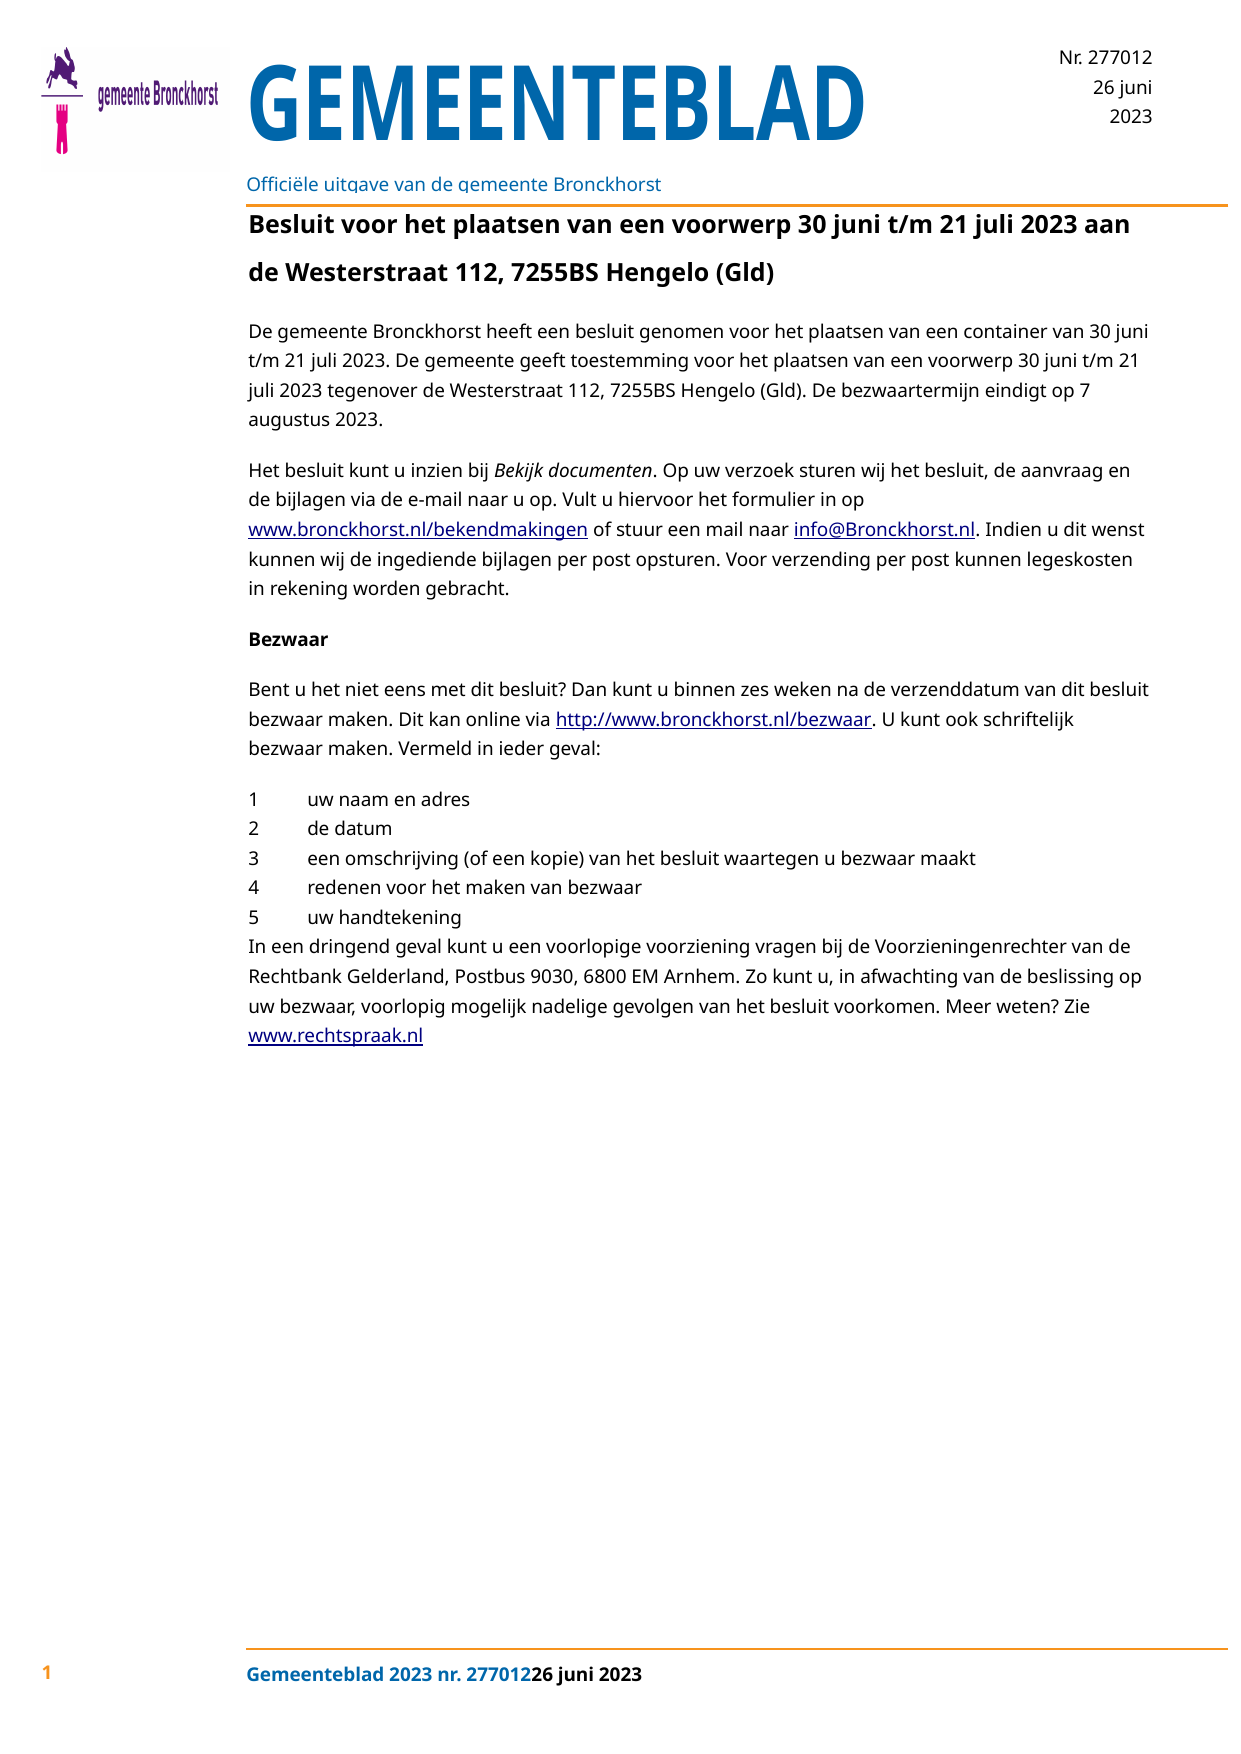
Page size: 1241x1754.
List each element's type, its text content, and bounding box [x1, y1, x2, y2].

text In een dringend geval kunt u een voorlopige voorziening vragen bij de Voorzieningenrechter van de Rechtbank Gelderland, Postbus 9030, 6800 EM Arnhem. Zo kunt u, in afwachting van de beslissing op uw bezwaar, voorlopig mogelijk nadelige gevolgen van het besluit voorkomen. Meer weten? Zie www.rechtspraak.nl [248, 934, 1152, 1048]
text De gemeente Bronckhorst heeft een besluit genomen voor het plaatsen van een container van 30 juni t/m 21 juli 2023. De gemeente geeft toestemming voor het plaatsen van een voorwerp 30 juni t/m 21 juli 2023 tegenover de Westerstraat 112, 7255BS Hengelo (Gld). De bezwaartermijn eindigt op 7 augustus 2023. [248, 318, 1152, 432]
list uw handtekening [248, 904, 1152, 930]
list redenen voor het maken van bezwaar [248, 874, 1152, 900]
list een omschrijving (of een kopie) van het besluit waartegen u bezwaar maakt [248, 845, 1152, 871]
text Bezwaar [248, 626, 1152, 652]
list uw naam en adres [248, 786, 1152, 812]
text Bent u het niet eens met dit besluit? Dan kunt u binnen zes weken na de verzenddatum van dit besluit bezwaar maken. Dit kan online via http://www.bronckhorst.nl/bezwaar. U kunt ook schriftelijk bezwaar maken. Vermeld in ieder geval: [248, 676, 1152, 761]
text Het besluit kunt u inzien bij Bekijk documenten. Op uw verzoek sturen wij het besluit, de aanvraag en de bijlagen via de e-mail naar u op. Vult u hiervoor het formulier in op www.bronckhorst.nl/bekendmakingen of stuur een mail naar info@Bronckhorst.nl. Indien u dit wenst kunnen wij de ingediende bijlagen per post opsturen. Voor verzending per post kunnen legeskosten in rekening worden gebracht. [248, 457, 1152, 601]
picture [41, 47, 231, 172]
text Besluit voor het plaatsen van een voorwerp 30 juni t/m 21 juli 2023 aan de Westerstraat 112, 7255BS Hengelo (Gld) [248, 207, 1152, 288]
list de datum [248, 815, 1152, 841]
